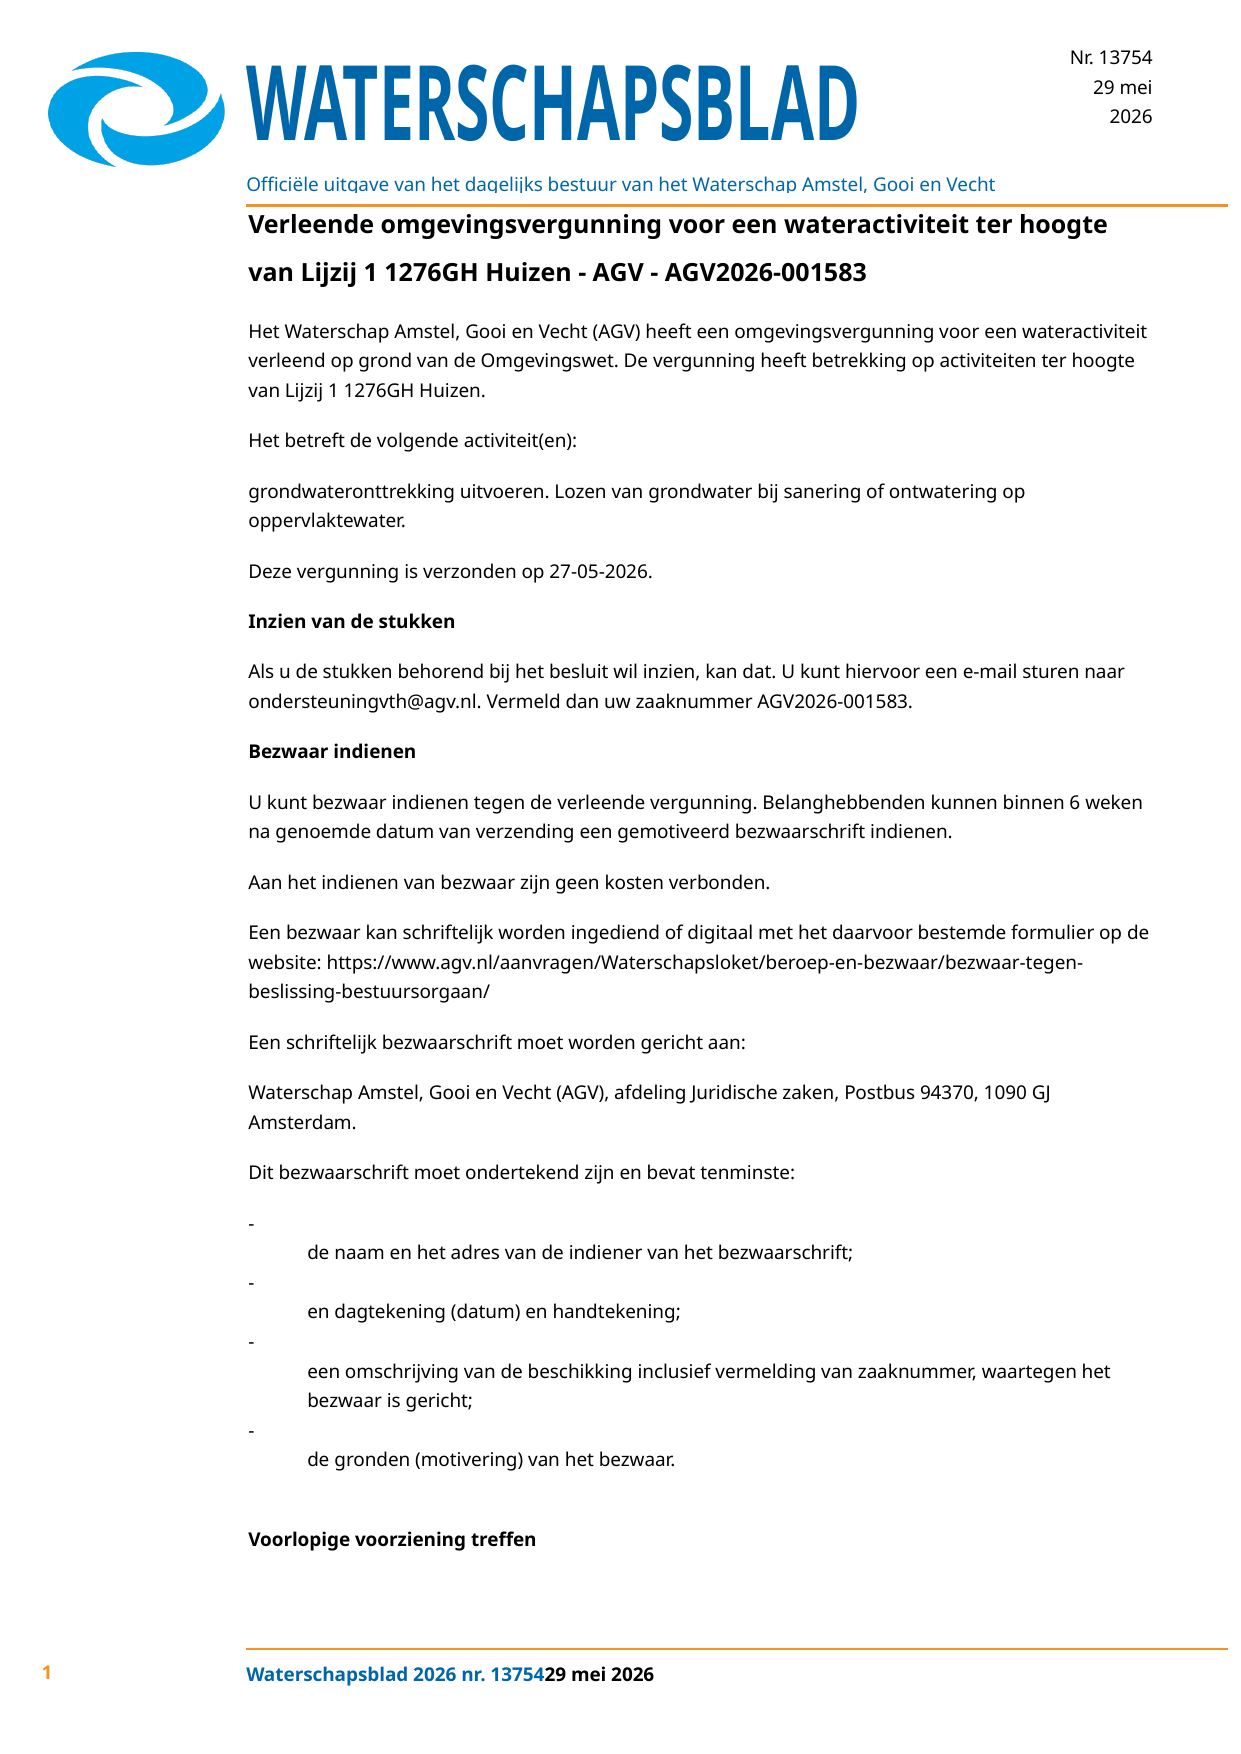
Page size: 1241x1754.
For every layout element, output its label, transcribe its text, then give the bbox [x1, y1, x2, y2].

text Aan het indienen van bezwaar zijn geen kosten verbonden. [248, 869, 1152, 895]
text grondwateronttrekking uitvoeren. Lozen van grondwater bij sanering of ontwatering op oppervlaktewater. [248, 478, 1152, 533]
picture [41, 47, 231, 172]
text Verleende omgevingsvergunning voor een wateractiviteit ter hoogte van Lijzij 1 1276GH Huizen - AGV - AGV2026-001583 [248, 207, 1152, 288]
text Een schriftelijk bezwaarschrift moet worden gericht aan: [248, 1029, 1152, 1055]
text Waterschap Amstel, Gooi en Vecht (AGV), afdeling Juridische zaken, Postbus 94370, 1090 GJ Amsterdam. [248, 1079, 1152, 1135]
text Als u de stukken behorend bij het besluit wil inzien, kan dat. U kunt hiervoor een e-mail sturen naar ondersteuningvth@agv.nl. Vermeld dan uw zaaknummer AGV2026-001583. [248, 659, 1152, 714]
text Het Waterschap Amstel, Gooi en Vecht (AGV) heeft een omgevingsvergunning voor een wateractiviteit verleend op grond van de Omgevingswet. De vergunning heeft betrekking op activiteiten ter hoogte van Lijzij 1 1276GH Huizen. [248, 318, 1152, 403]
text Voorlopige voorziening treffen [248, 1527, 1152, 1552]
text Het betreft de volgende activiteit(en): [248, 427, 1152, 453]
list en dagtekening (datum) en handtekening; [248, 1299, 1152, 1324]
list de naam en het adres van de indiener van het bezwaarschrift; [248, 1239, 1152, 1265]
text Een bezwaar kan schriftelijk worden ingediend of digitaal met het daarvoor bestemde formulier op de website: https://www.agv.nl/aanvragen/Waterschapsloket/beroep-en-bezwaar/bezwaar-tegen-beslissing-bestuursorgaan/ [248, 919, 1152, 1004]
text Bezwaar indienen [248, 739, 1152, 764]
text Deze vergunning is verzonden op 27-05-2026. [248, 558, 1152, 584]
list een omschrijving van de beschikking inclusief vermelding van zaaknummer, waartegen het bezwaar is gericht; [248, 1358, 1152, 1413]
list de gronden (motivering) van het bezwaar. [248, 1447, 1152, 1472]
text U kunt bezwaar indienen tegen de verleende vergunning. Belanghebbenden kunnen binnen 6 weken na genoemde datum van verzending een gemotiveerd bezwaarschrift indienen. [248, 789, 1152, 844]
text Inzien van de stukken [248, 608, 1152, 634]
text Dit bezwaarschrift moet ondertekend zijn en bevat tenminste: [248, 1159, 1152, 1185]
